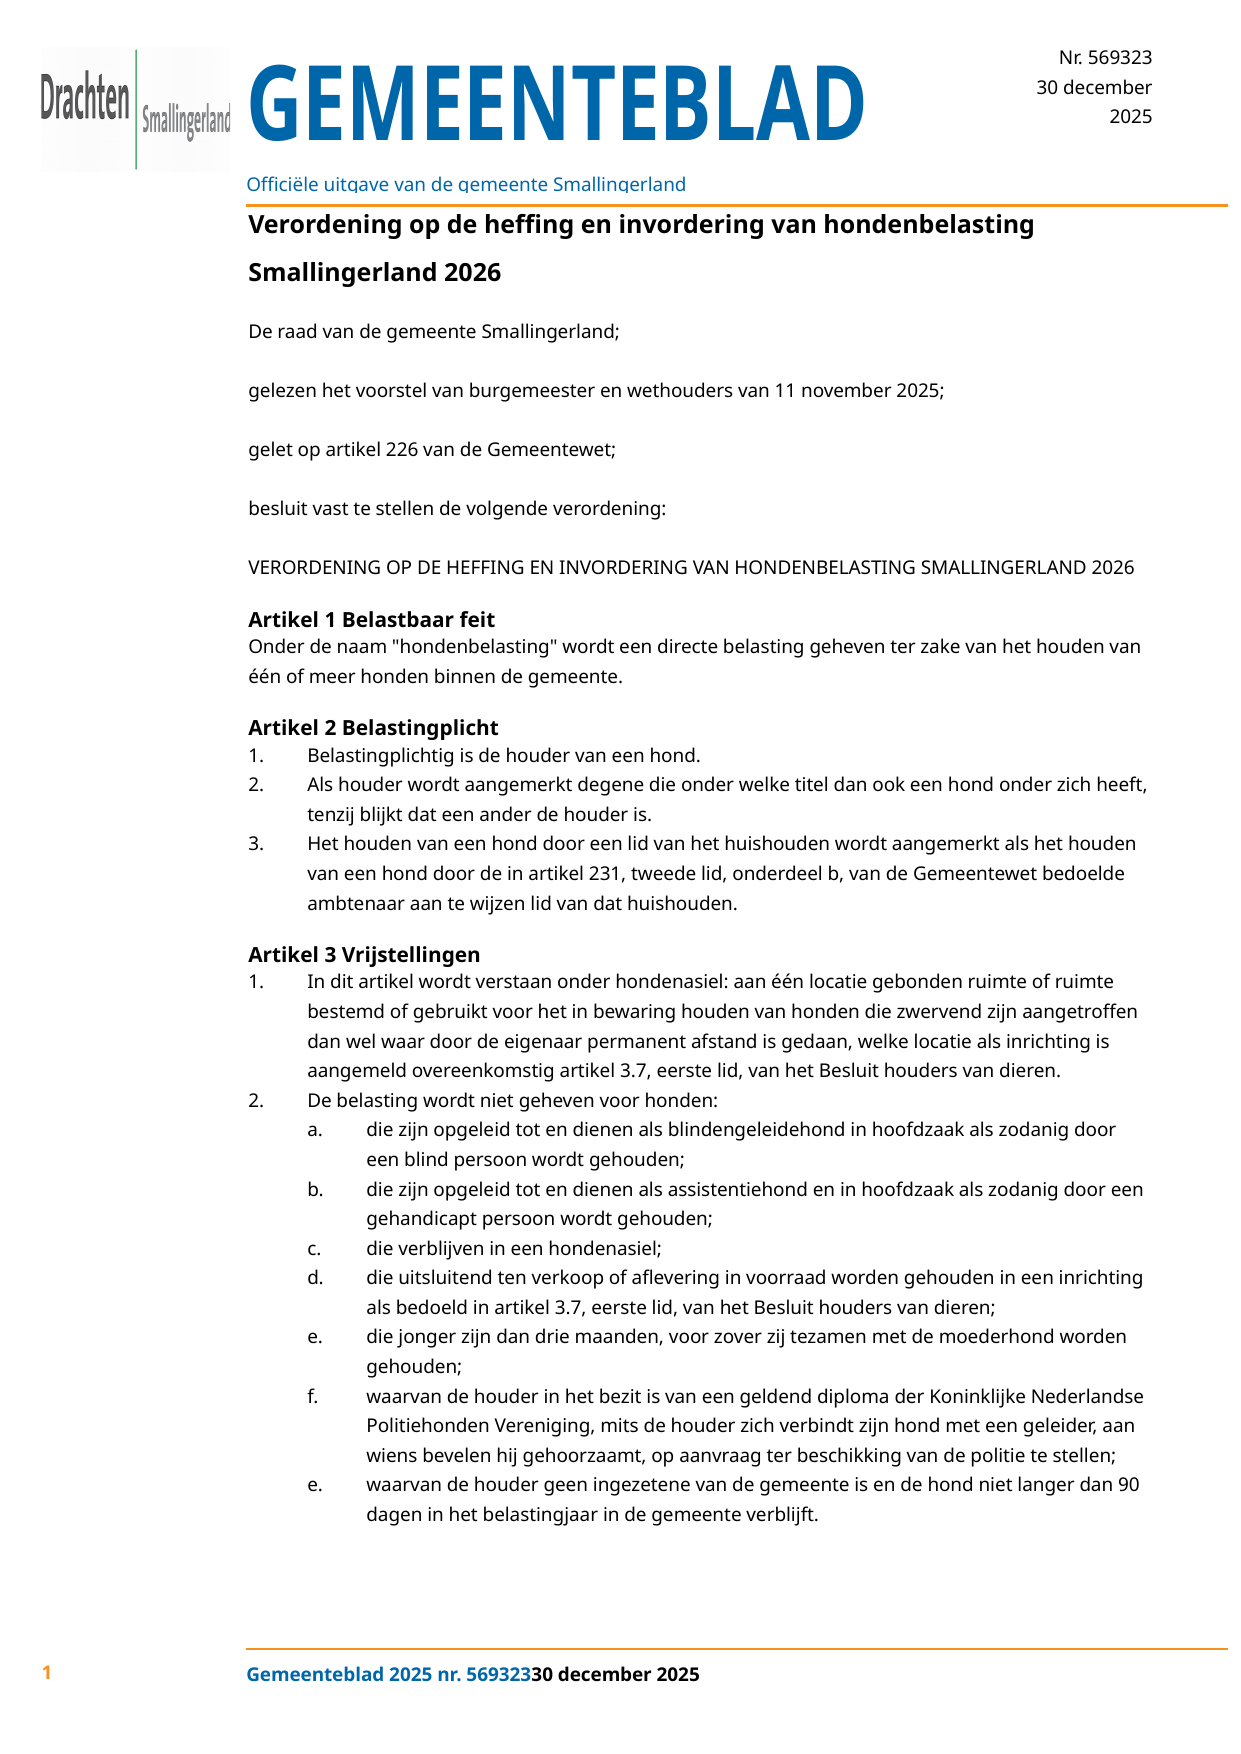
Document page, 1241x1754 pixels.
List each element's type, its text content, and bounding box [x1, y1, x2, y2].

list Het houden van een hond door een lid van het huishouden wordt aangemerkt als het houden van een hond door de in artikel 231, tweede lid, onderdeel b, van de Gemeentewet bedoelde ambtenaar aan te wijzen lid van dat huishouden. [248, 831, 1152, 916]
text gelet op artikel 226 van de Gemeentewet; [248, 436, 1152, 462]
list die jonger zijn dan drie maanden, voor zover zij tezamen met de moederhond worden gehouden; [307, 1324, 1152, 1379]
text besluit vast te stellen de volgende verordening: [248, 495, 1152, 521]
text Onder de naam "hondenbelasting" wordt een directe belasting geheven ter zake van het houden van één of meer honden binnen de gemeente. [248, 633, 1152, 689]
text De raad van de gemeente Smallingerland; [248, 318, 1152, 344]
text Verordening op de heffing en invordering van hondenbelasting Smallingerland 2026 [248, 207, 1152, 288]
text Artikel 1 Belastbaar feit [248, 605, 1152, 633]
list die zijn opgeleid tot en dienen als assistentiehond en in hoofdzaak als zodanig door een gehandicapt persoon wordt gehouden; [307, 1176, 1152, 1231]
list waarvan de houder in het bezit is van een geldend diploma der Koninklijke Nederlandse Politiehonden Vereniging, mits de houder zich verbindt zijn hond met een geleider, aan wiens bevelen hij gehoorzaamt, op aanvraag ter beschikking van de politie te stellen; [307, 1383, 1152, 1468]
text Artikel 2 Belastingplicht [248, 713, 1152, 742]
list die uitsluitend ten verkoop of aflevering in voorraad worden gehouden in een inrichting als bedoeld in artikel 3.7, eerste lid, van het Besluit houders van dieren; [307, 1264, 1152, 1320]
picture [41, 47, 231, 172]
list Als houder wordt aangemerkt degene die onder welke titel dan ook een hond onder zich heeft, tenzij blijkt dat een ander de houder is. [248, 771, 1152, 827]
list Belastingplichtig is de houder van een hond. [248, 742, 1152, 768]
text VERORDENING OP DE HEFFING EN INVORDERING VAN HONDENBELASTING SMALLINGERLAND 2026 [248, 554, 1152, 580]
list die zijn opgeleid tot en dienen als blindengeleidehond in hoofdzaak als zodanig door een blind persoon wordt gehouden; [307, 1117, 1152, 1172]
list die verblijven in een hondenasiel; [307, 1235, 1152, 1261]
list In dit artikel wordt verstaan onder hondenasiel: aan één locatie gebonden ruimte of ruimte bestemd of gebruikt voor het in bewaring houden van honden die zwervend zijn aangetroffen dan wel waar door de eigenaar permanent afstand is gedaan, welke locatie als inrichting is aangemeld overeenkomstig artikel 3.7, eerste lid, van het Besluit houders van dieren. [248, 969, 1152, 1083]
list De belasting wordt niet geheven voor honden: [248, 1087, 1152, 1113]
list waarvan de houder geen ingezetene van de gemeente is en de hond niet langer dan 90 dagen in het belastingjaar in de gemeente verblijft. [307, 1472, 1152, 1527]
text gelezen het voorstel van burgemeester en wethouders van 11 november 2025; [248, 377, 1152, 403]
text Artikel 3 Vrijstellingen [248, 940, 1152, 969]
